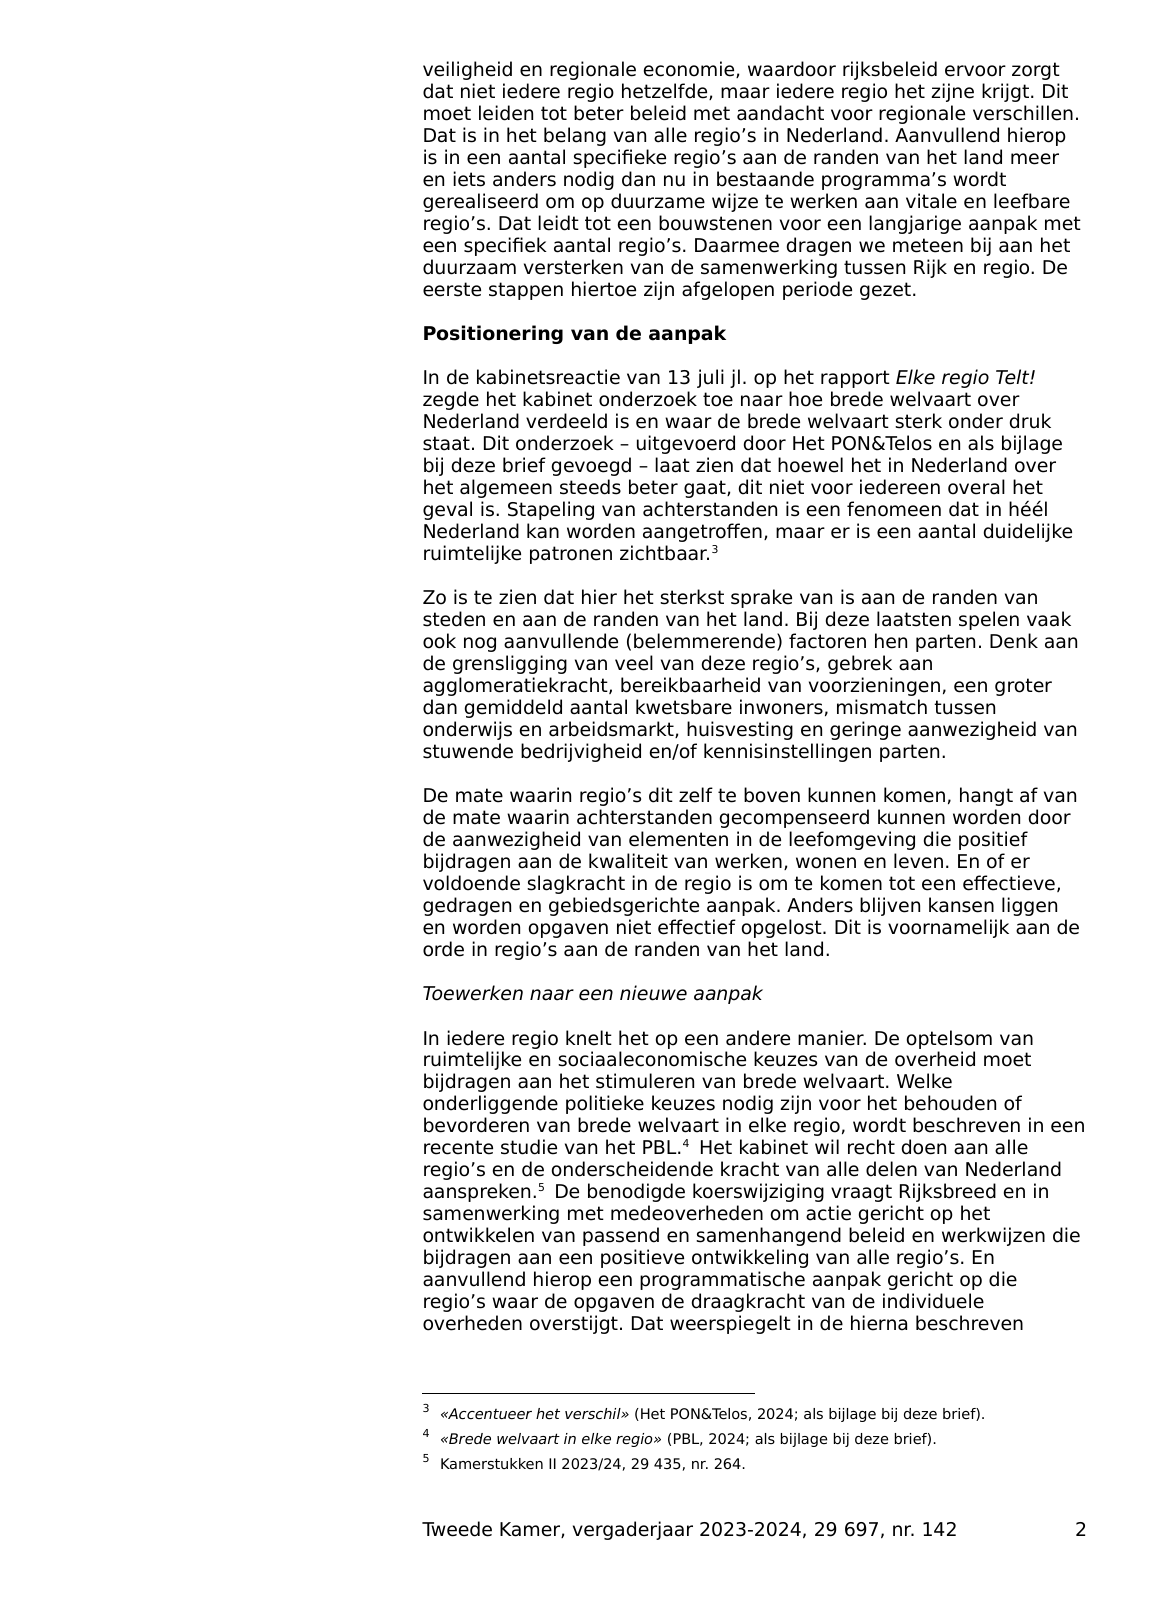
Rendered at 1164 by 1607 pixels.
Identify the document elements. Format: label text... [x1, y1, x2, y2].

text «Accentueer het verschil» (Het PON&Telos, 2024; als bijlage bij deze brief). [422, 1402, 1087, 1424]
text veiligheid en regionale economie, waardoor rijksbeleid ervoor zorgt dat niet iedere regio hetzelfde, maar iedere regio het zijne krijgt. Dit moet leiden tot beter beleid met aandacht voor regionale verschillen. Dat is in het belang van alle regio’s in Nederland. Aanvullend hierop is in een aantal specifieke regio’s aan de randen van het land meer en iets anders nodig dan nu in bestaande programma’s wordt gerealiseerd om op duurzame wijze te werken aan vitale en leefbare regio’s. Dat leidt tot een bouwstenen voor een langjarige aanpak met een specifiek aantal regio’s. Daarmee dragen we meteen bij aan het duurzaam versterken van de samenwerking tussen Rijk en regio. De eerste stappen hiertoe zijn afgelopen periode gezet. [422, 59, 1087, 301]
text Zo is te zien dat hier het sterkst sprake van is aan de randen van steden en aan de randen van het land. Bij deze laatsten spelen vaak ook nog aanvullende (belemmerende) factoren hen parten. Denk aan de grensligging van veel van deze regio’s, gebrek aan agglomeratiekracht, bereikbaarheid van voorzieningen, een groter dan gemiddeld aantal kwetsbare inwoners, mismatch tussen onderwijs en arbeidsmarkt, huisvesting en geringe aanwezigheid van stuwende bedrijvigheid en/of kennisinstellingen parten. [422, 587, 1087, 763]
text «Brede welvaart in elke regio» (PBL, 2024; als bijlage bij deze brief). [422, 1427, 1087, 1449]
text In iedere regio knelt het op een andere manier. De optelsom van ruimtelijke en sociaaleconomische keuzes van de overheid moet bijdragen aan het stimuleren van brede welvaart. Welke onderliggende politieke keuzes nodig zijn voor het behouden of bevorderen van brede welvaart in elke regio, wordt beschreven in een recente studie van het PBL. Het kabinet wil recht doen aan alle regio’s en de onderscheidende kracht van alle delen van Nederland aanspreken. De benodigde koerswijziging vraagt Rijksbreed en in samenwerking met medeoverheden om actie gericht op het ontwikkelen van passend en samenhangend beleid en werkwijzen die bijdragen aan een positieve ontwikkeling van alle regio’s. En aanvullend hierop een programmatische aanpak gericht op die regio’s waar de opgaven de draagkracht van de individuele overheden overstijgt. Dat weerspiegelt in de hierna beschreven [422, 1027, 1087, 1335]
text In de kabinetsreactie van 13 juli jl. op het rapport Elke regio Telt! zegde het kabinet onderzoek toe naar hoe brede welvaart over Nederland verdeeld is en waar de brede welvaart sterk onder druk staat. Dit onderzoek – uitgevoerd door Het PON&Telos en als bijlage bij deze brief gevoegd – laat zien dat hoewel het in Nederland over het algemeen steeds beter gaat, dit niet voor iedereen overal het geval is. Stapeling van achterstanden is een fenomeen dat in héél Nederland kan worden aangetroffen, maar er is een aantal duidelijke ruimtelijke patronen zichtbaar. [422, 367, 1087, 565]
text Kamerstukken II 2023/24, 29 435, nr. 264. [422, 1452, 1087, 1474]
subtitle Toewerken naar een nieuwe aanpak [422, 983, 1087, 1005]
subtitle Positionering van de aanpak [422, 323, 1087, 345]
text De mate waarin regio’s dit zelf te boven kunnen komen, hangt af van de mate waarin achterstanden gecompenseerd kunnen worden door de aanwezigheid van elementen in de leefomgeving die positief bijdragen aan de kwaliteit van werken, wonen en leven. En of er voldoende slagkracht in de regio is om te komen tot een effectieve, gedragen en gebiedsgerichte aanpak. Anders blijven kansen liggen en worden opgaven niet effectief opgelost. Dit is voornamelijk aan de orde in regio’s aan de randen van het land. [422, 785, 1087, 961]
